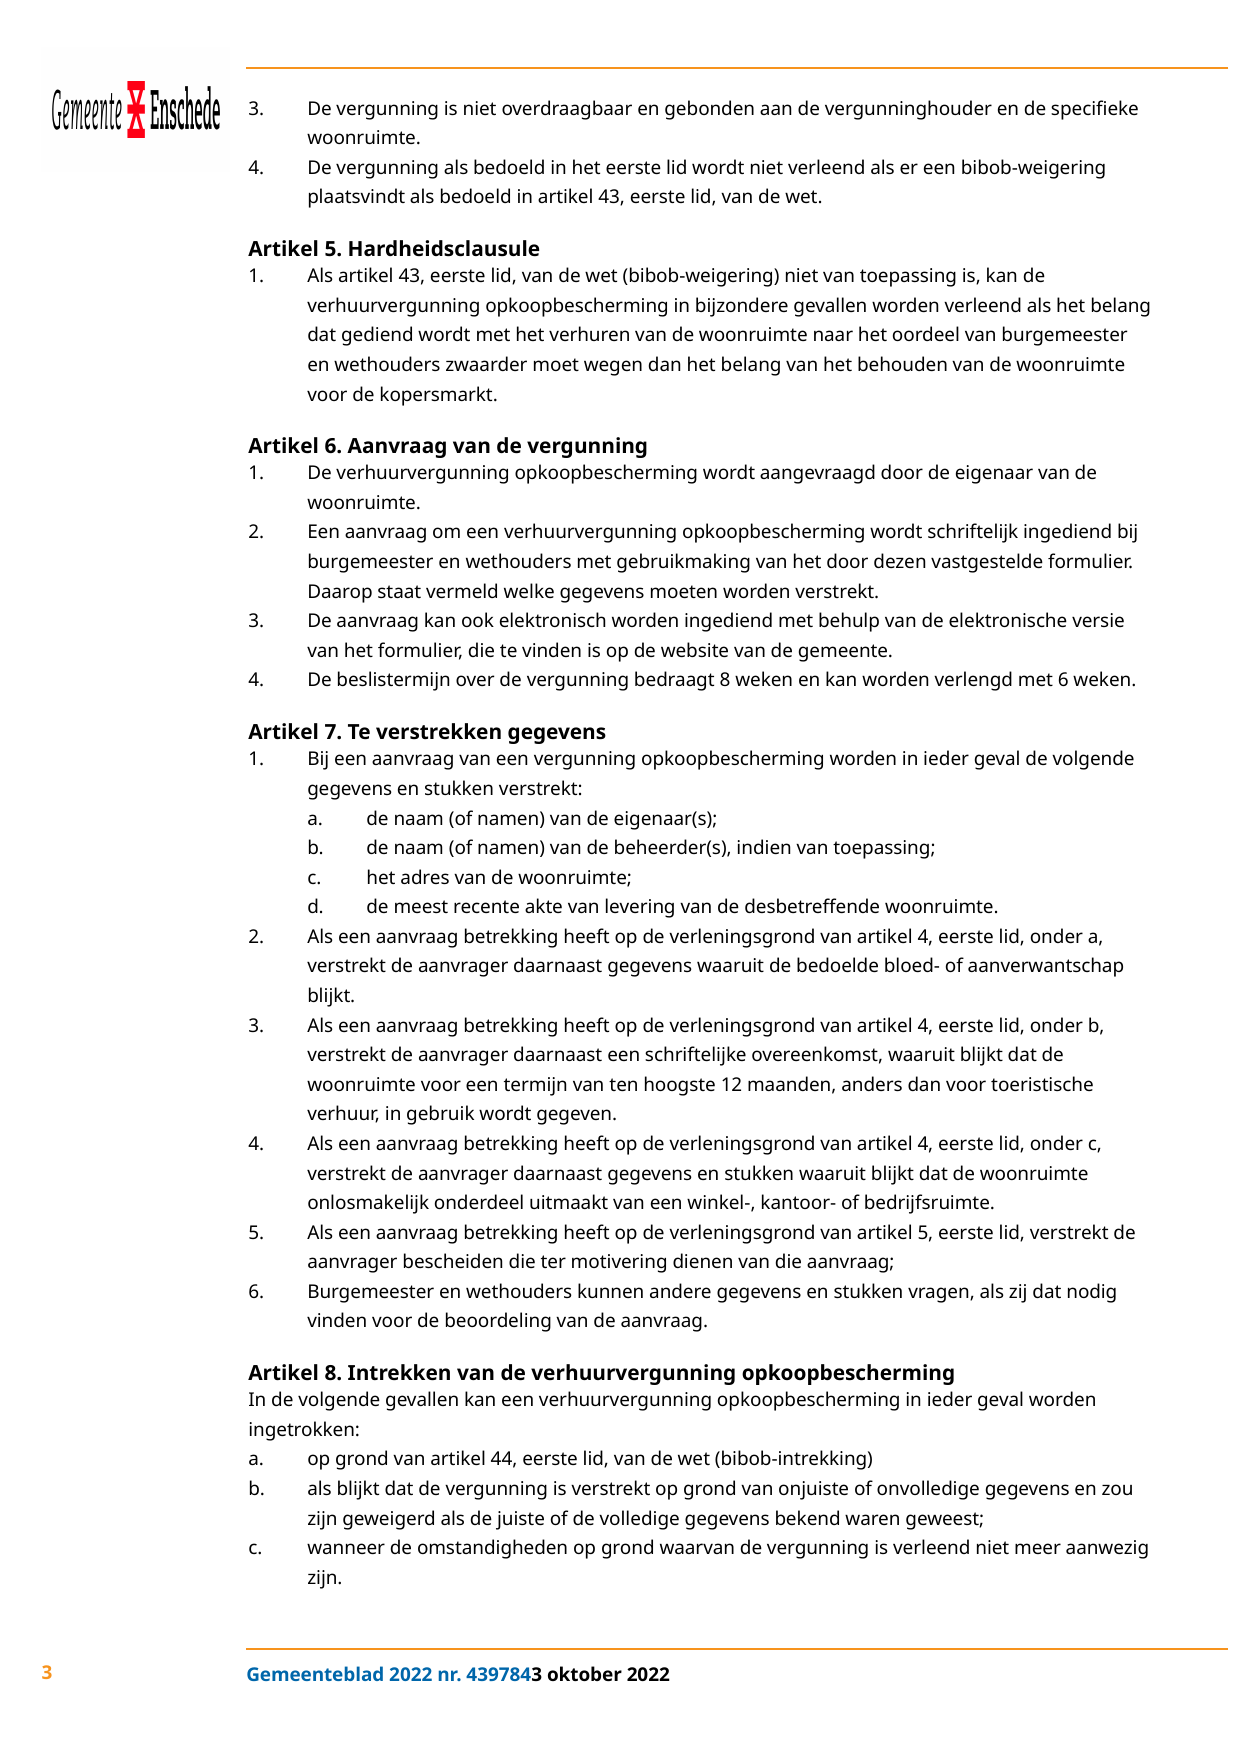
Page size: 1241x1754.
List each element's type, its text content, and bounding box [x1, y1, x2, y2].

list de naam (of namen) van de beheerder(s), indien van toepassing; [307, 834, 1152, 860]
list De aanvraag kan ook elektronisch worden ingediend met behulp van de elektronische versie van het formulier, die te vinden is op de website van de gemeente. [248, 607, 1152, 663]
list op grond van artikel 44, eerste lid, van de wet (bibob-intrekking) [248, 1446, 1152, 1471]
text Artikel 5. Hardheidsclausule [248, 234, 1152, 262]
list Een aanvraag om een verhuurvergunning opkoopbescherming wordt schriftelijk ingediend bij burgemeester en wethouders met gebruikmaking van het door dezen vastgestelde formulier. Daarop staat vermeld welke gegevens moeten worden verstrekt. [248, 519, 1152, 604]
text Artikel 8. Intrekken van de verhuurvergunning opkoopbescherming [248, 1358, 1152, 1386]
list De vergunning is niet overdraagbaar en gebonden aan de vergunninghouder en de specifieke woonruimte. [248, 95, 1152, 150]
list De verhuurvergunning opkoopbescherming wordt aangevraagd door de eigenaar van de woonruimte. [248, 459, 1152, 515]
list de naam (of namen) van de eigenaar(s); [307, 805, 1152, 830]
list Burgemeester en wethouders kunnen andere gegevens en stukken vragen, als zij dat nodig vinden voor de beoordeling van de aanvraag. [248, 1278, 1152, 1333]
text Artikel 7. Te verstrekken gegevens [248, 717, 1152, 746]
list Als een aanvraag betrekking heeft op de verleningsgrond van artikel 4, eerste lid, onder a, verstrekt de aanvrager daarnaast gegevens waaruit de bedoelde bloed- of aanverwantschap blijkt. [248, 923, 1152, 1008]
picture [41, 47, 231, 172]
list De vergunning als bedoeld in het eerste lid wordt niet verleend als er een bibob-weigering plaatsvindt als bedoeld in artikel 43, eerste lid, van de wet. [248, 154, 1152, 209]
list De beslistermijn over de vergunning bedraagt 8 weken en kan worden verlengd met 6 weken. [248, 667, 1152, 692]
list Bij een aanvraag van een vergunning opkoopbescherming worden in ieder geval de volgende gegevens en stukken verstrekt: [248, 746, 1152, 801]
list Als een aanvraag betrekking heeft op de verleningsgrond van artikel 4, eerste lid, onder b, verstrekt de aanvrager daarnaast een schriftelijke overeenkomst, waaruit blijkt dat de woonruimte voor een termijn van ten hoogste 12 maanden, anders dan voor toeristische verhuur, in gebruik wordt gegeven. [248, 1012, 1152, 1126]
list de meest recente akte van levering van de desbetreffende woonruimte. [307, 893, 1152, 919]
list het adres van de woonruimte; [307, 864, 1152, 889]
list Als artikel 43, eerste lid, van de wet (bibob-weigering) niet van toepassing is, kan de verhuurvergunning opkoopbescherming in bijzondere gevallen worden verleend als het belang dat gediend wordt met het verhuren van de woonruimte naar het oordeel van burgemeester en wethouders zwaarder moet wegen dan het belang van het behouden van de woonruimte voor de kopersmarkt. [248, 262, 1152, 406]
list Als een aanvraag betrekking heeft op de verleningsgrond van artikel 5, eerste lid, verstrekt de aanvrager bescheiden die ter motivering dienen van die aanvraag; [248, 1219, 1152, 1274]
text In de volgende gevallen kan een verhuurvergunning opkoopbescherming in ieder geval worden ingetrokken: [248, 1386, 1152, 1442]
text Artikel 6. Aanvraag van de vergunning [248, 431, 1152, 459]
list als blijkt dat de vergunning is verstrekt op grond van onjuiste of onvolledige gegevens en zou zijn geweigerd als de juiste of de volledige gegevens bekend waren geweest; [248, 1475, 1152, 1531]
list wanneer de omstandigheden op grond waarvan de vergunning is verleend niet meer aanwezig zijn. [248, 1534, 1152, 1590]
list Als een aanvraag betrekking heeft op de verleningsgrond van artikel 4, eerste lid, onder c, verstrekt de aanvrager daarnaast gegevens en stukken waaruit blijkt dat de woonruimte onlosmakelijk onderdeel uitmaakt van een winkel-, kantoor- of bedrijfsruimte. [248, 1130, 1152, 1215]
